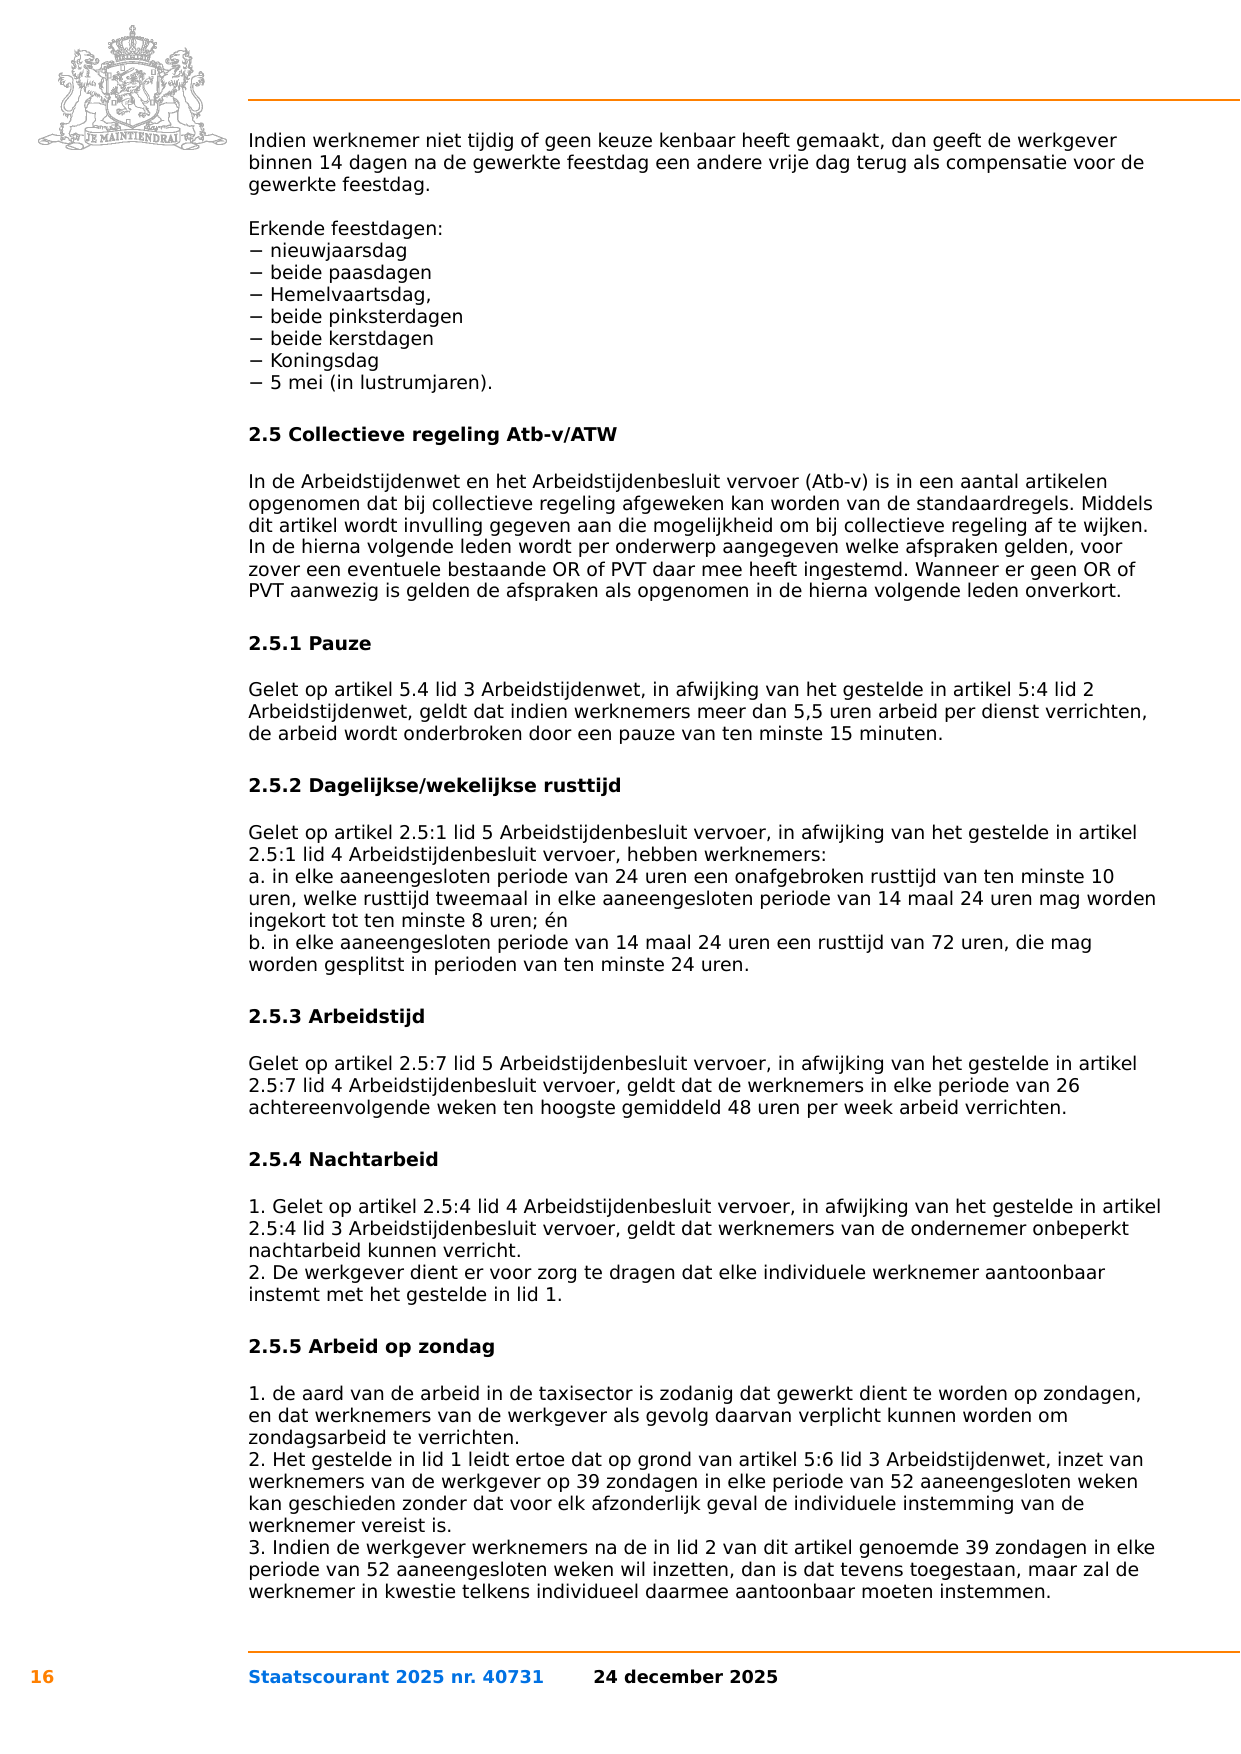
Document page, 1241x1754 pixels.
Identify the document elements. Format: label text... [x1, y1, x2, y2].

text a. in elke aaneengesloten periode van 24 uren een onafgebroken rusttijd van ten minste 10 uren, welke rusttijd tweemaal in elke aaneengesloten periode van 14 maal 24 uren mag worden ingekort tot ten minste 8 uren; én [248, 866, 1163, 932]
text − beide pinksterdagen [248, 306, 1163, 328]
subtitle 2.5 Collectieve regeling Atb-v/ATW [248, 423, 1163, 446]
subtitle 2.5.1 Pauze [248, 632, 1163, 654]
text − nieuwjaarsdag [248, 240, 1163, 262]
text − beide kerstdagen [248, 328, 1163, 349]
text Gelet op artikel 5.4 lid 3 Arbeidstijdenwet, in afwijking van het gestelde in artikel 5:4 lid 2 Arbeidstijdenwet, geldt dat indien werknemers meer dan 5,5 uren arbeid per dienst verrichten, de arbeid wordt onderbroken door een pauze van ten minste 15 minuten. [248, 679, 1163, 745]
picture [38, 25, 227, 150]
text In de Arbeidstijdenwet en het Arbeidstijdenbesluit vervoer (Atb-v) is in een aantal artikelen opgenomen dat bij collectieve regeling afgeweken kan worden van de standaardregels. Middels dit artikel wordt invulling gegeven aan die mogelijkheid om bij collectieve regeling af te wijken. In de hierna volgende leden wordt per onderwerp aangegeven welke afspraken gelden, voor zover een eventuele bestaande OR of PVT daar mee heeft ingestemd. Wanneer er geen OR of PVT aanwezig is gelden de afspraken als opgenomen in de hierna volgende leden onverkort. [248, 471, 1163, 602]
text Gelet op artikel 2.5:7 lid 5 Arbeidstijdenbesluit vervoer, in afwijking van het gestelde in artikel 2.5:7 lid 4 Arbeidstijdenbesluit vervoer, geldt dat de werknemers in elke periode van 26 achtereenvolgende weken ten hoogste gemiddeld 48 uren per week arbeid verrichten. [248, 1053, 1163, 1119]
text 1. Gelet op artikel 2.5:4 lid 4 Arbeidstijdenbesluit vervoer, in afwijking van het gestelde in artikel 2.5:4 lid 3 Arbeidstijdenbesluit vervoer, geldt dat werknemers van de ondernemer onbeperkt nachtarbeid kunnen verricht. [248, 1196, 1163, 1262]
subtitle 2.5.2 Dagelijkse/wekelijkse rusttijd [248, 775, 1163, 797]
text − Hemelvaartsdag, [248, 284, 1163, 306]
text 3. Indien de werkgever werknemers na de in lid 2 van dit artikel genoemde 39 zondagen in elke periode van 52 aaneengesloten weken wil inzetten, dan is dat tevens toegestaan, maar zal de werknemer in kwestie telkens individueel daarmee aantoonbaar moeten instemmen. [248, 1537, 1163, 1603]
text − 5 mei (in lustrumjaren). [248, 372, 1163, 393]
text 2. De werkgever dient er voor zorg te dragen dat elke individuele werknemer aantoonbaar instemt met het gestelde in lid 1. [248, 1262, 1163, 1306]
text Indien werknemer niet tijdig of geen keuze kenbaar heeft gemaakt, dan geeft de werkgever binnen 14 dagen na de gewerkte feestdag een andere vrije dag terug als compensatie voor de gewerkte feestdag. [248, 130, 1163, 196]
subtitle 2.5.4 Nachtarbeid [248, 1149, 1163, 1171]
text Gelet op artikel 2.5:1 lid 5 Arbeidstijdenbesluit vervoer, in afwijking van het gestelde in artikel 2.5:1 lid 4 Arbeidstijdenbesluit vervoer, hebben werknemers: [248, 822, 1163, 866]
text 1. de aard van de arbeid in de taxisector is zodanig dat gewerkt dient te worden op zondagen, en dat werknemers van de werkgever als gevolg daarvan verplicht kunnen worden om zondagsarbeid te verrichten. [248, 1383, 1163, 1449]
text − beide paasdagen [248, 262, 1163, 284]
text − Koningsdag [248, 349, 1163, 372]
text 2. Het gestelde in lid 1 leidt ertoe dat op grond van artikel 5:6 lid 3 Arbeidstijdenwet, inzet van werknemers van de werkgever op 39 zondagen in elke periode van 52 aaneengesloten weken kan geschieden zonder dat voor elk afzonderlijk geval de individuele instemming van de werknemer vereist is. [248, 1449, 1163, 1537]
text Erkende feestdagen: [248, 218, 1163, 240]
subtitle 2.5.3 Arbeidstijd [248, 1006, 1163, 1028]
subtitle 2.5.5 Arbeid op zondag [248, 1336, 1163, 1358]
text b. in elke aaneengesloten periode van 14 maal 24 uren een rusttijd van 72 uren, die mag worden gesplitst in perioden van ten minste 24 uren. [248, 932, 1163, 976]
